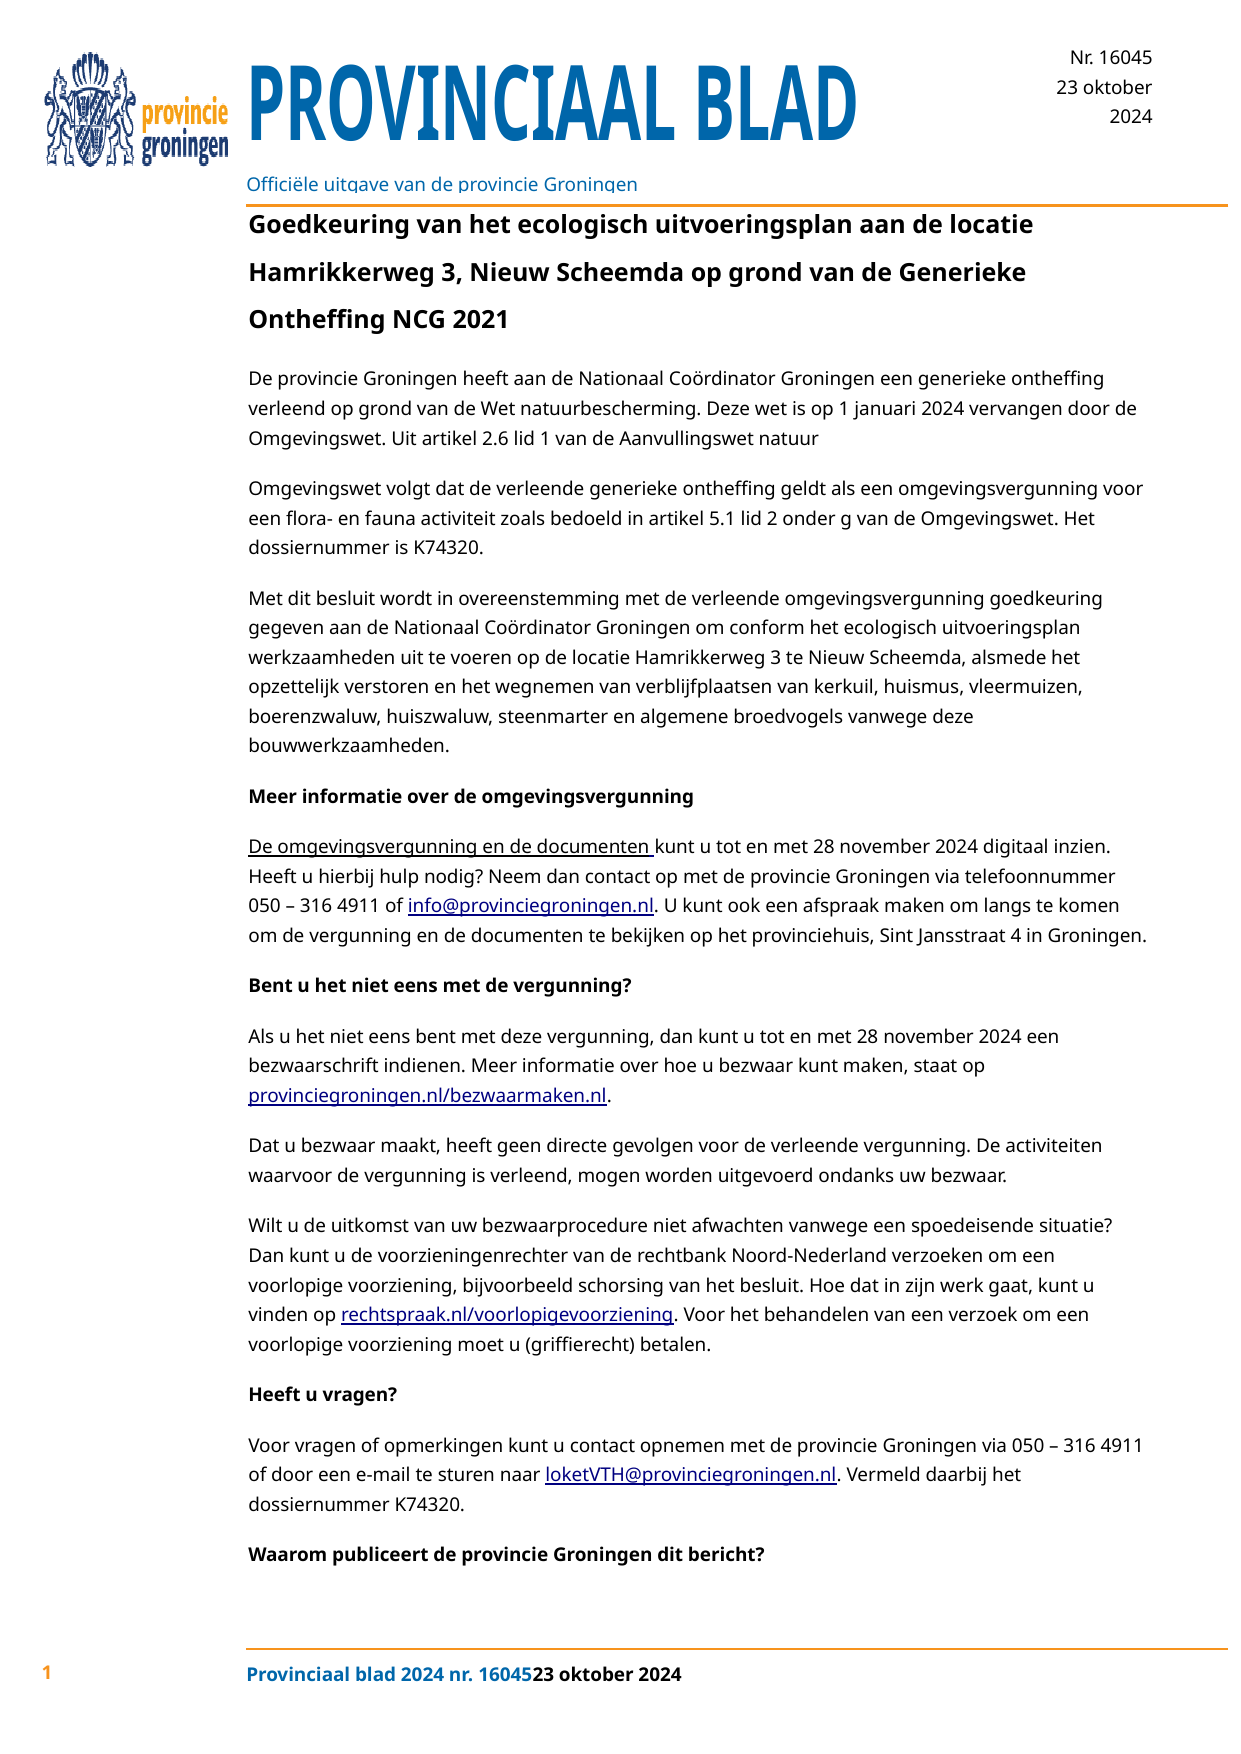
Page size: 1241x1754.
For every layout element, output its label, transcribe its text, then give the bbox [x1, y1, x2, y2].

text Waarom publiceert de provincie Groningen dit bericht? [248, 1541, 1152, 1567]
text Heeft u vragen? [248, 1381, 1152, 1407]
text Omgevingswet volgt dat de verleende generieke ontheffing geldt als een omgevingsvergunning voor een flora- en fauna activiteit zoals bedoeld in artikel 5.1 lid 2 onder g van de Omgevingswet. Het dossiernummer is K74320. [248, 475, 1152, 560]
text De provincie Groningen heeft aan de Nationaal Coördinator Groningen een generieke ontheffing verleend op grond van de Wet natuurbescherming. Deze wet is op 1 januari 2024 vervangen door de Omgevingswet. Uit artikel 2.6 lid 1 van de Aanvullingswet natuur [248, 366, 1152, 450]
text Als u het niet eens bent met deze vergunning, dan kunt u tot en met 28 november 2024 een bezwaarschrift indienen. Meer informatie over hoe u bezwaar kunt maken, staat op provinciegroningen.nl/bezwaarmaken.nl. [248, 1023, 1152, 1108]
text Bent u het niet eens met de vergunning? [248, 973, 1152, 998]
text Wilt u de uitkomst van uw bezwaarprocedure niet afwachten vanwege een spoedeisende situatie? Dan kunt u de voorzieningenrechter van de rechtbank Noord-Nederland verzoeken om een voorlopige voorziening, bijvoorbeeld schorsing van het besluit. Hoe dat in zijn werk gaat, kunt u vinden op rechtspraak.nl/voorlopigevoorziening. Voor het behandelen van een verzoek om een voorlopige voorziening moet u (griffierecht) betalen. [248, 1213, 1152, 1357]
text Goedkeuring van het ecologisch uitvoeringsplan aan de locatie Hamrikkerweg 3, Nieuw Scheemda op grond van de Generieke Ontheffing NCG 2021 [248, 207, 1152, 336]
text Dat u bezwaar maakt, heeft geen directe gevolgen voor de verleende vergunning. De activiteiten waarvoor de vergunning is verleend, mogen worden uitgevoerd ondanks uw bezwaar. [248, 1133, 1152, 1188]
picture [41, 47, 231, 172]
text De omgevingsvergunning en de documenten kunt u tot en met 28 november 2024 digitaal inzien. Heeft u hierbij hulp nodig? Neem dan contact op met de provincie Groningen via telefoonnummer 050 – 316 4911 of info@provinciegroningen.nl. U kunt ook een afspraak maken om langs te komen om de vergunning en de documenten te bekijken op het provinciehuis, Sint Jansstraat 4 in Groningen. [248, 833, 1152, 948]
text Met dit besluit wordt in overeenstemming met de verleende omgevingsvergunning goedkeuring gegeven aan de Nationaal Coördinator Groningen om conform het ecologisch uitvoeringsplan werkzaamheden uit te voeren op de locatie Hamrikkerweg 3 te Nieuw Scheemda, alsmede het opzettelijk verstoren en het wegnemen van verblijfplaatsen van kerkuil, huismus, vleermuizen, boerenzwaluw, huiszwaluw, steenmarter en algemene broedvogels vanwege deze bouwwerkzaamheden. [248, 585, 1152, 758]
text Voor vragen of opmerkingen kunt u contact opnemen met de provincie Groningen via 050 – 316 4911 of door een e-mail te sturen naar loketVTH@provinciegroningen.nl. Vermeld daarbij het dossiernummer K74320. [248, 1432, 1152, 1517]
text Meer informatie over de omgevingsvergunning [248, 783, 1152, 809]
